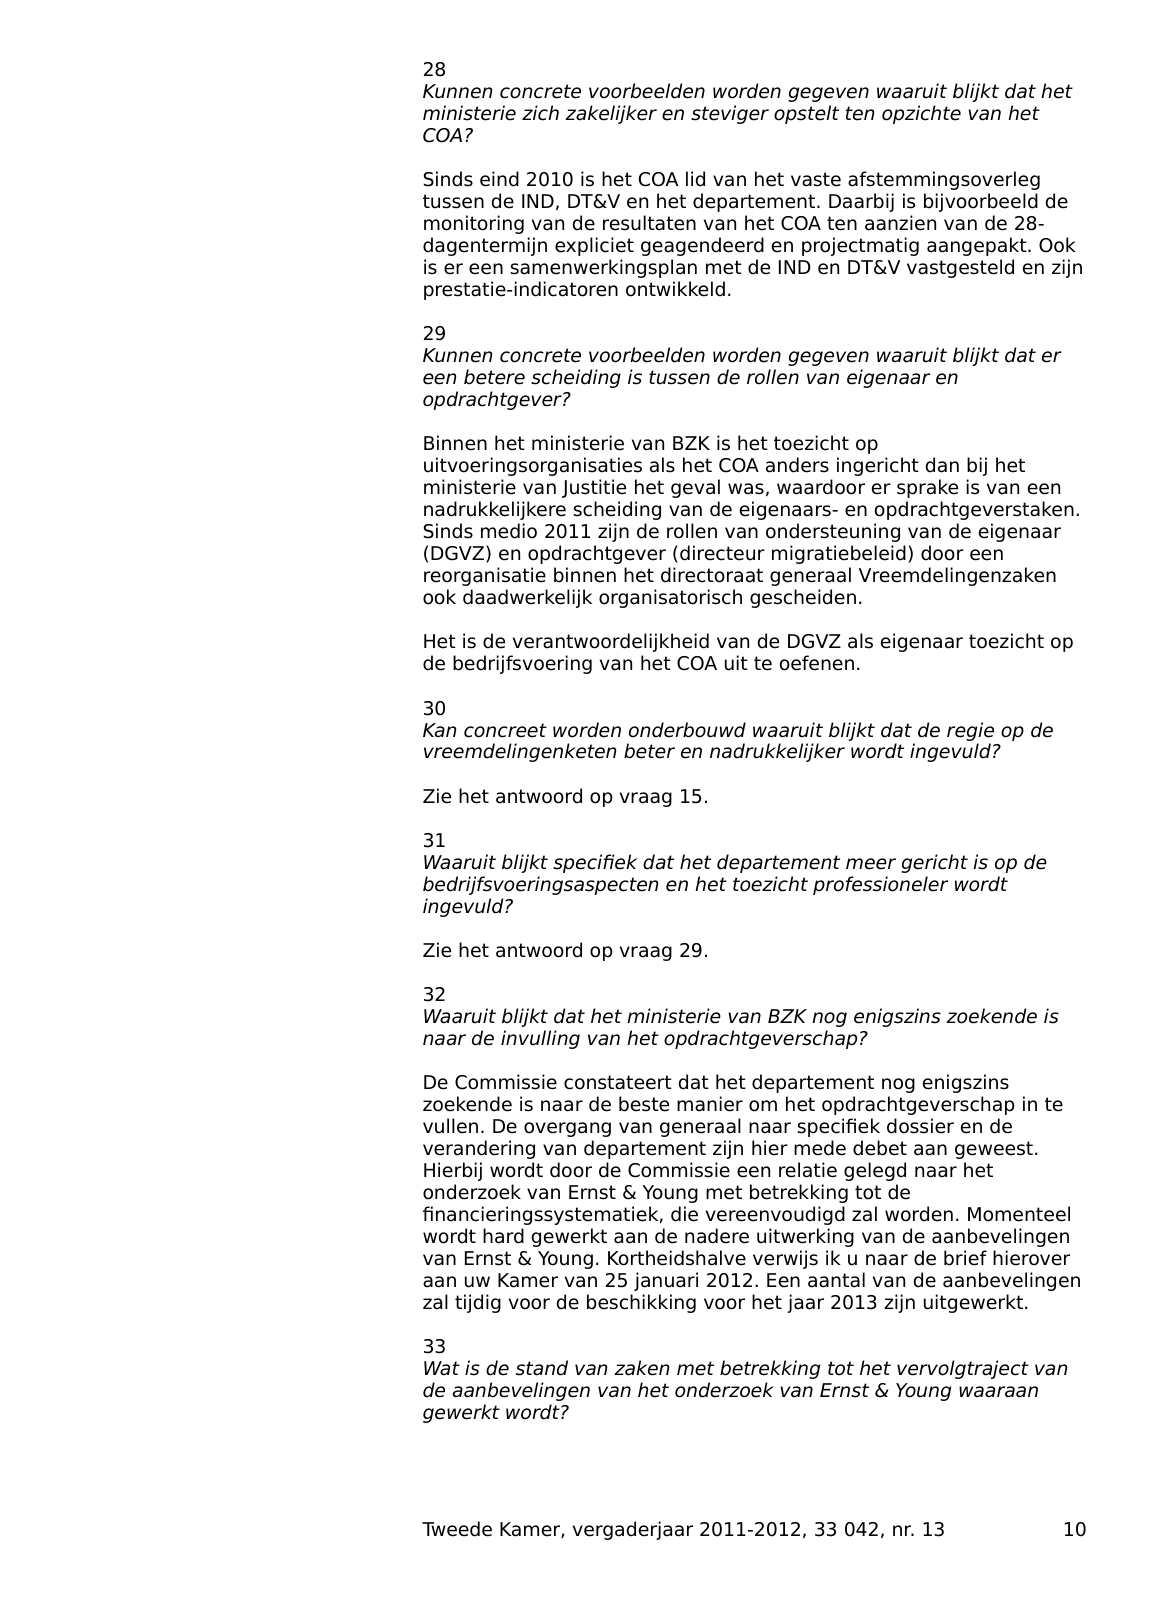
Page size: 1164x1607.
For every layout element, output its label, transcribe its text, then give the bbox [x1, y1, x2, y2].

text Waaruit blijkt specifiek dat het departement meer gericht is op de bedrijfsvoeringsaspecten en het toezicht professioneler wordt ingevuld? [422, 852, 1087, 918]
text Sinds eind 2010 is het COA lid van het vaste afstemmingsoverleg tussen de IND, DT&V en het departement. Daarbij is bijvoorbeeld de monitoring van de resultaten van het COA ten aanzien van de 28-dagentermijn expliciet geagendeerd en projectmatig aangepakt. Ook is er een samenwerkingsplan met de IND en DT&V vastgesteld en zijn prestatie-indicatoren ontwikkeld. [422, 169, 1087, 301]
text 31 [422, 830, 1087, 852]
text Kunnen concrete voorbeelden worden gegeven waaruit blijkt dat er een betere scheiding is tussen de rollen van eigenaar en opdrachtgever? [422, 345, 1087, 411]
text Kunnen concrete voorbeelden worden gegeven waaruit blijkt dat het ministerie zich zakelijker en steviger opstelt ten opzichte van het COA? [422, 81, 1087, 147]
text Zie het antwoord op vraag 15. [422, 786, 1087, 808]
text Kan concreet worden onderbouwd waaruit blijkt dat de regie op de vreemdelingenketen beter en nadrukkelijker wordt ingevuld? [422, 719, 1087, 763]
text Het is de verantwoordelijkheid van de DGVZ als eigenaar toezicht op de bedrijfsvoering van het COA uit te oefenen. [422, 631, 1087, 675]
text Waaruit blijkt dat het ministerie van BZK nog enigszins zoekende is naar de invulling van het opdrachtgeverschap? [422, 1006, 1087, 1050]
text 33 [422, 1336, 1087, 1358]
text Wat is de stand van zaken met betrekking tot het vervolgtraject van de aanbevelingen van het onderzoek van Ernst & Young waaraan gewerkt wordt? [422, 1358, 1087, 1424]
text 30 [422, 697, 1087, 719]
text Binnen het ministerie van BZK is het toezicht op uitvoeringsorganisaties als het COA anders ingericht dan bij het ministerie van Justitie het geval was, waardoor er sprake is van een nadrukkelijkere scheiding van de eigenaars- en opdrachtgeverstaken. [422, 433, 1087, 521]
text Sinds medio 2011 zijn de rollen van ondersteuning van de eigenaar (DGVZ) en opdrachtgever (directeur migratiebeleid) door een reorganisatie binnen het directoraat generaal Vreemdelingenzaken ook daadwerkelijk organisatorisch gescheiden. [422, 521, 1087, 609]
text De Commissie constateert dat het departement nog enigszins zoekende is naar de beste manier om het opdrachtgeverschap in te vullen. De overgang van generaal naar specifiek dossier en de verandering van departement zijn hier mede debet aan geweest. Hierbij wordt door de Commissie een relatie gelegd naar het onderzoek van Ernst & Young met betrekking tot de financieringssystematiek, die vereenvoudigd zal worden. Momenteel wordt hard gewerkt aan de nadere uitwerking van de aanbevelingen van Ernst & Young. Kortheidshalve verwijs ik u naar de brief hierover aan uw Kamer van 25 januari 2012. Een aantal van de aanbevelingen zal tijdig voor de beschikking voor het jaar 2013 zijn uitgewerkt. [422, 1072, 1087, 1314]
text 29 [422, 323, 1087, 345]
text Zie het antwoord op vraag 29. [422, 940, 1087, 962]
text 32 [422, 984, 1087, 1006]
text 28 [422, 59, 1087, 81]
